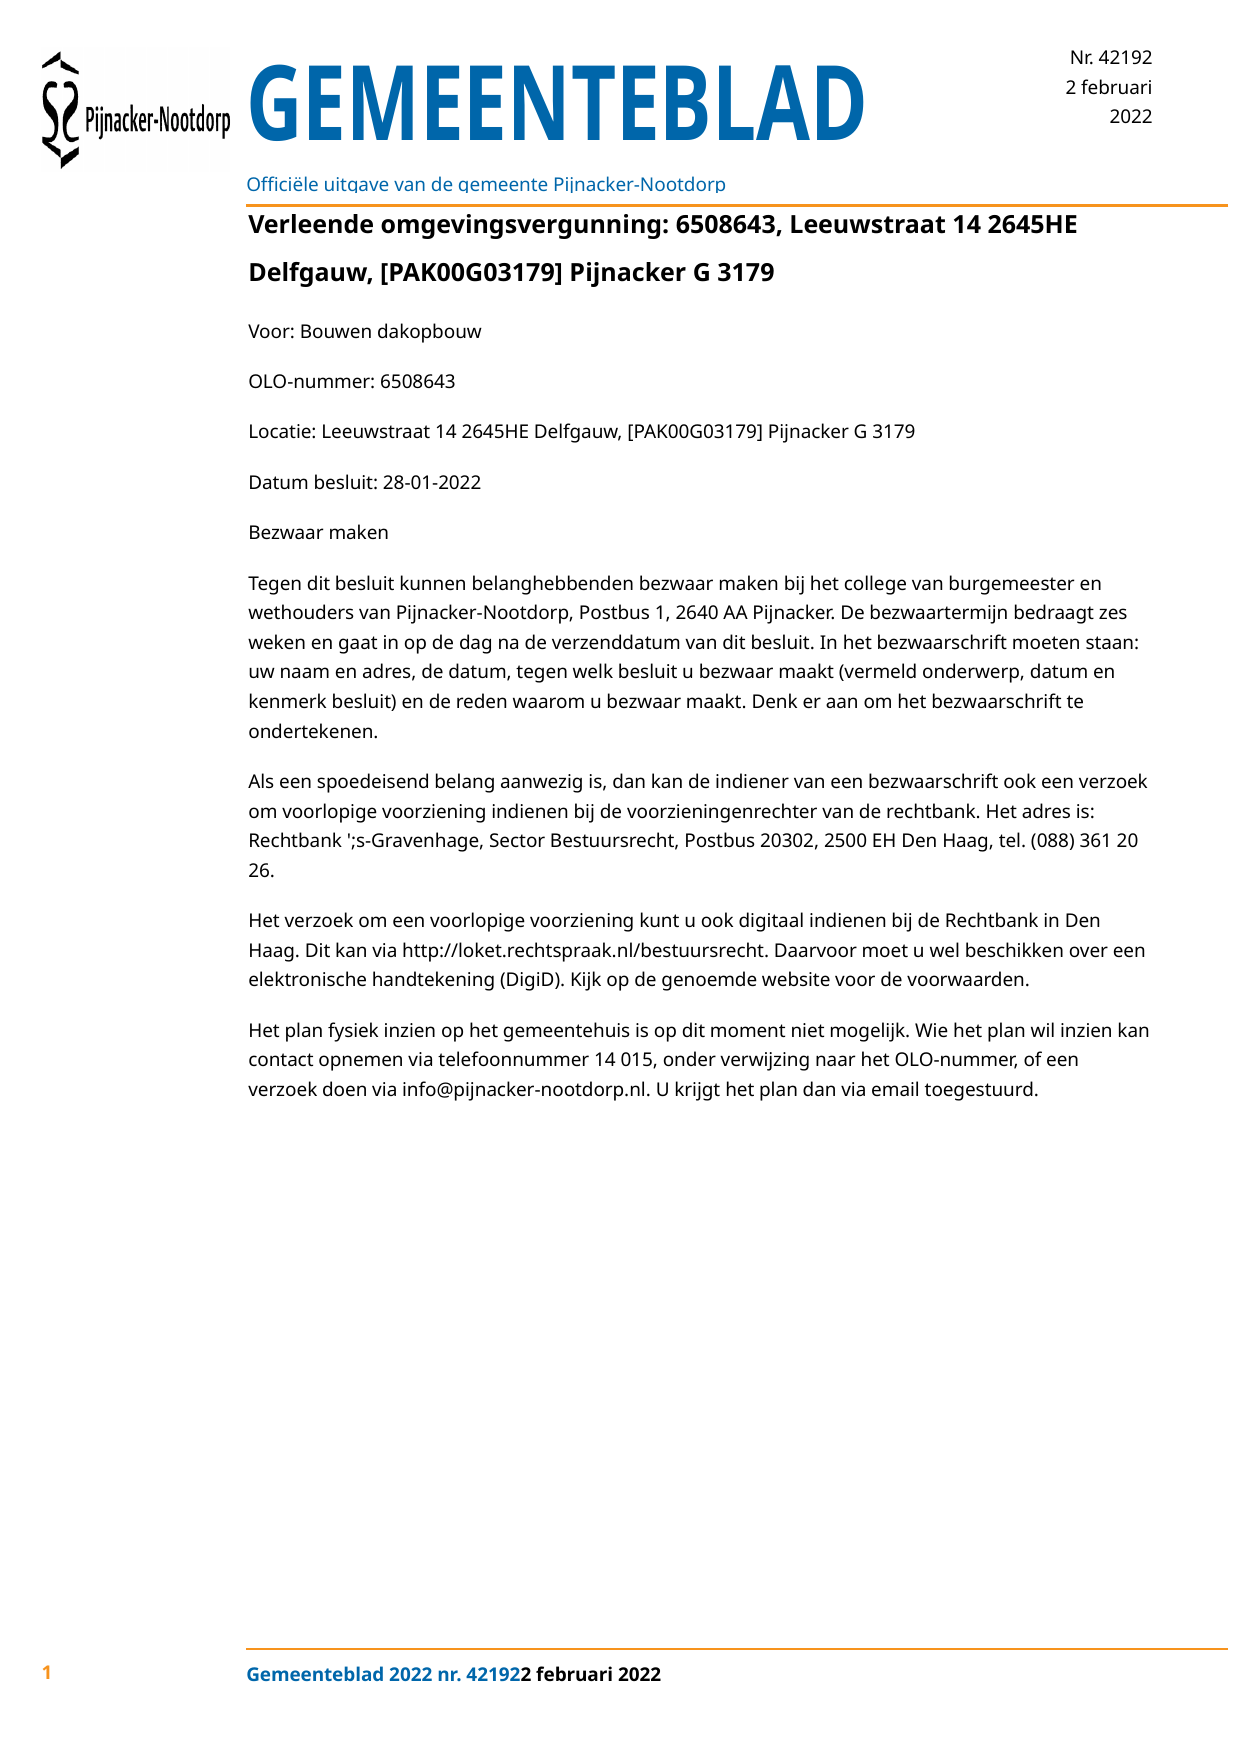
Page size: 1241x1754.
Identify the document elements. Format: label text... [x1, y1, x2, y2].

text Datum besluit: 28-01-2022 [248, 469, 1152, 495]
text Het verzoek om een voorlopige voorziening kunt u ook digitaal indienen bij de Rechtbank in Den Haag. Dit kan via http://loket.rechtspraak.nl/bestuursrecht. Daarvoor moet u wel beschikken over een elektronische handtekening (DigiD). Kijk op de genoemde website voor de voorwaarden. [248, 907, 1152, 992]
text Bezwaar maken [248, 519, 1152, 545]
text Verleende omgevingsvergunning: 6508643, Leeuwstraat 14 2645HE Delfgauw, [PAK00G03179] Pijnacker G 3179 [248, 207, 1152, 288]
text Tegen dit besluit kunnen belanghebbenden bezwaar maken bij het college van burgemeester en wethouders van Pijnacker-Nootdorp, Postbus 1, 2640 AA Pijnacker. De bezwaartermijn bedraagt zes weken en gaat in op de dag na de verzenddatum van dit besluit. In het bezwaarschrift moeten staan: uw naam en adres, de datum, tegen welk besluit u bezwaar maakt (vermeld onderwerp, datum en kenmerk besluit) en de reden waarom u bezwaar maakt. Denk er aan om het bezwaarschrift te ondertekenen. [248, 570, 1152, 744]
text Als een spoedeisend belang aanwezig is, dan kan de indiener van een bezwaarschrift ook een verzoek om voorlopige voorziening indienen bij de voorzieningenrechter van de rechtbank. Het adres is: Rechtbank ';s-Gravenhage, Sector Bestuursrecht, Postbus 20302, 2500 EH Den Haag, tel. (088) 361 20 26. [248, 768, 1152, 883]
picture [41, 47, 231, 172]
text Locatie: Leeuwstraat 14 2645HE Delfgauw, [PAK00G03179] Pijnacker G 3179 [248, 419, 1152, 444]
text Het plan fysiek inzien op het gemeentehuis is op dit moment niet mogelijk. Wie het plan wil inzien kan contact opnemen via telefoonnummer 14 015, onder verwijzing naar het OLO-nummer, of een verzoek doen via info@pijnacker-nootdorp.nl. U krijgt het plan dan via email toegestuurd. [248, 1017, 1152, 1102]
text OLO-nummer: 6508643 [248, 368, 1152, 394]
text Voor: Bouwen dakopbouw [248, 318, 1152, 344]
